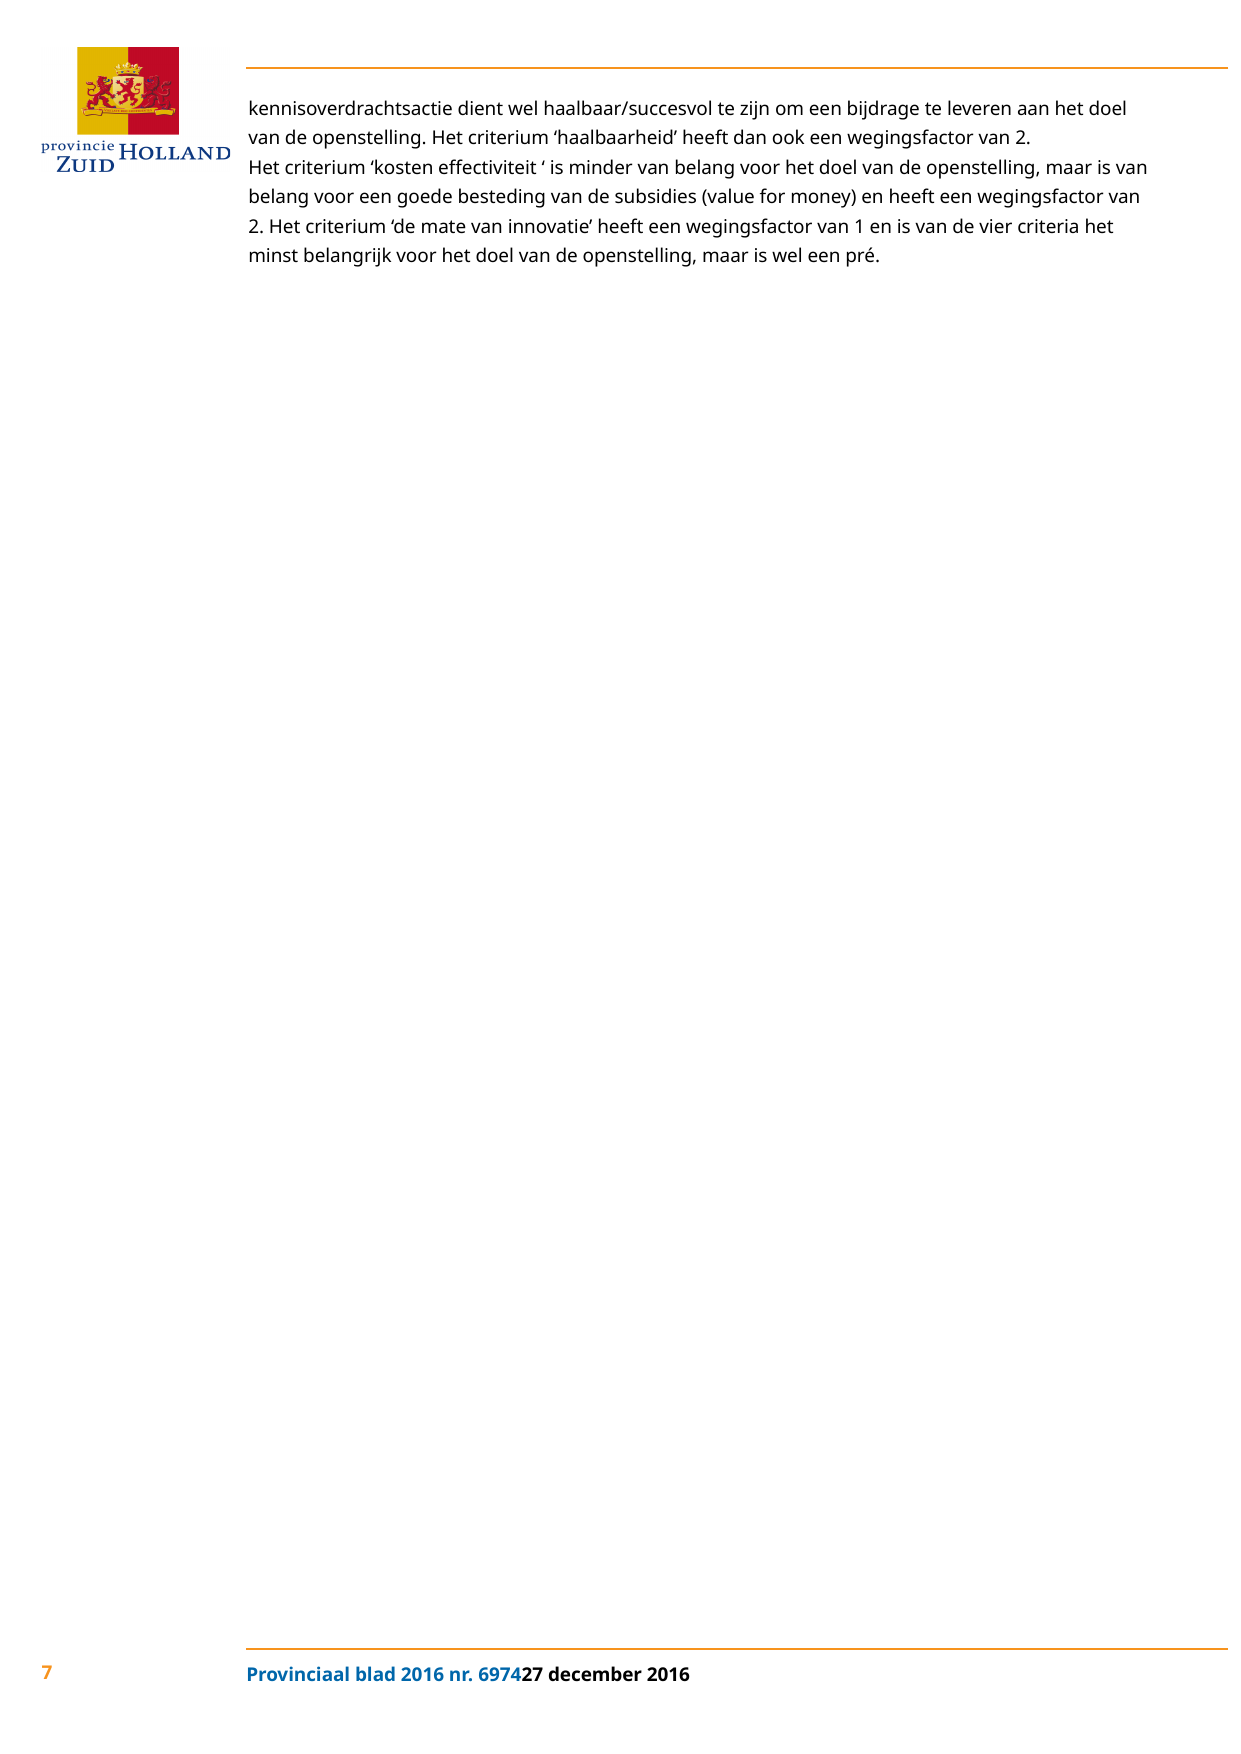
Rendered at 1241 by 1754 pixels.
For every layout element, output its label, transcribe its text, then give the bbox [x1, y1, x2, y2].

text Het criterium ‘kosten effectiviteit ‘ is minder van belang voor het doel van de openstelling, maar is van belang voor een goede besteding van de subsidies (value for money) en heeft een wegingsfactor van 2. Het criterium ‘de mate van innovatie’ heeft een wegingsfactor van 1 en is van de vier criteria het minst belangrijk voor het doel van de openstelling, maar is wel een pré. [248, 154, 1152, 268]
text kennisoverdrachtsactie dient wel haalbaar/succesvol te zijn om een bijdrage te leveren aan het doel van de openstelling. Het criterium ‘haalbaarheid’ heeft dan ook een wegingsfactor van 2. [248, 95, 1152, 150]
picture [41, 47, 231, 172]
